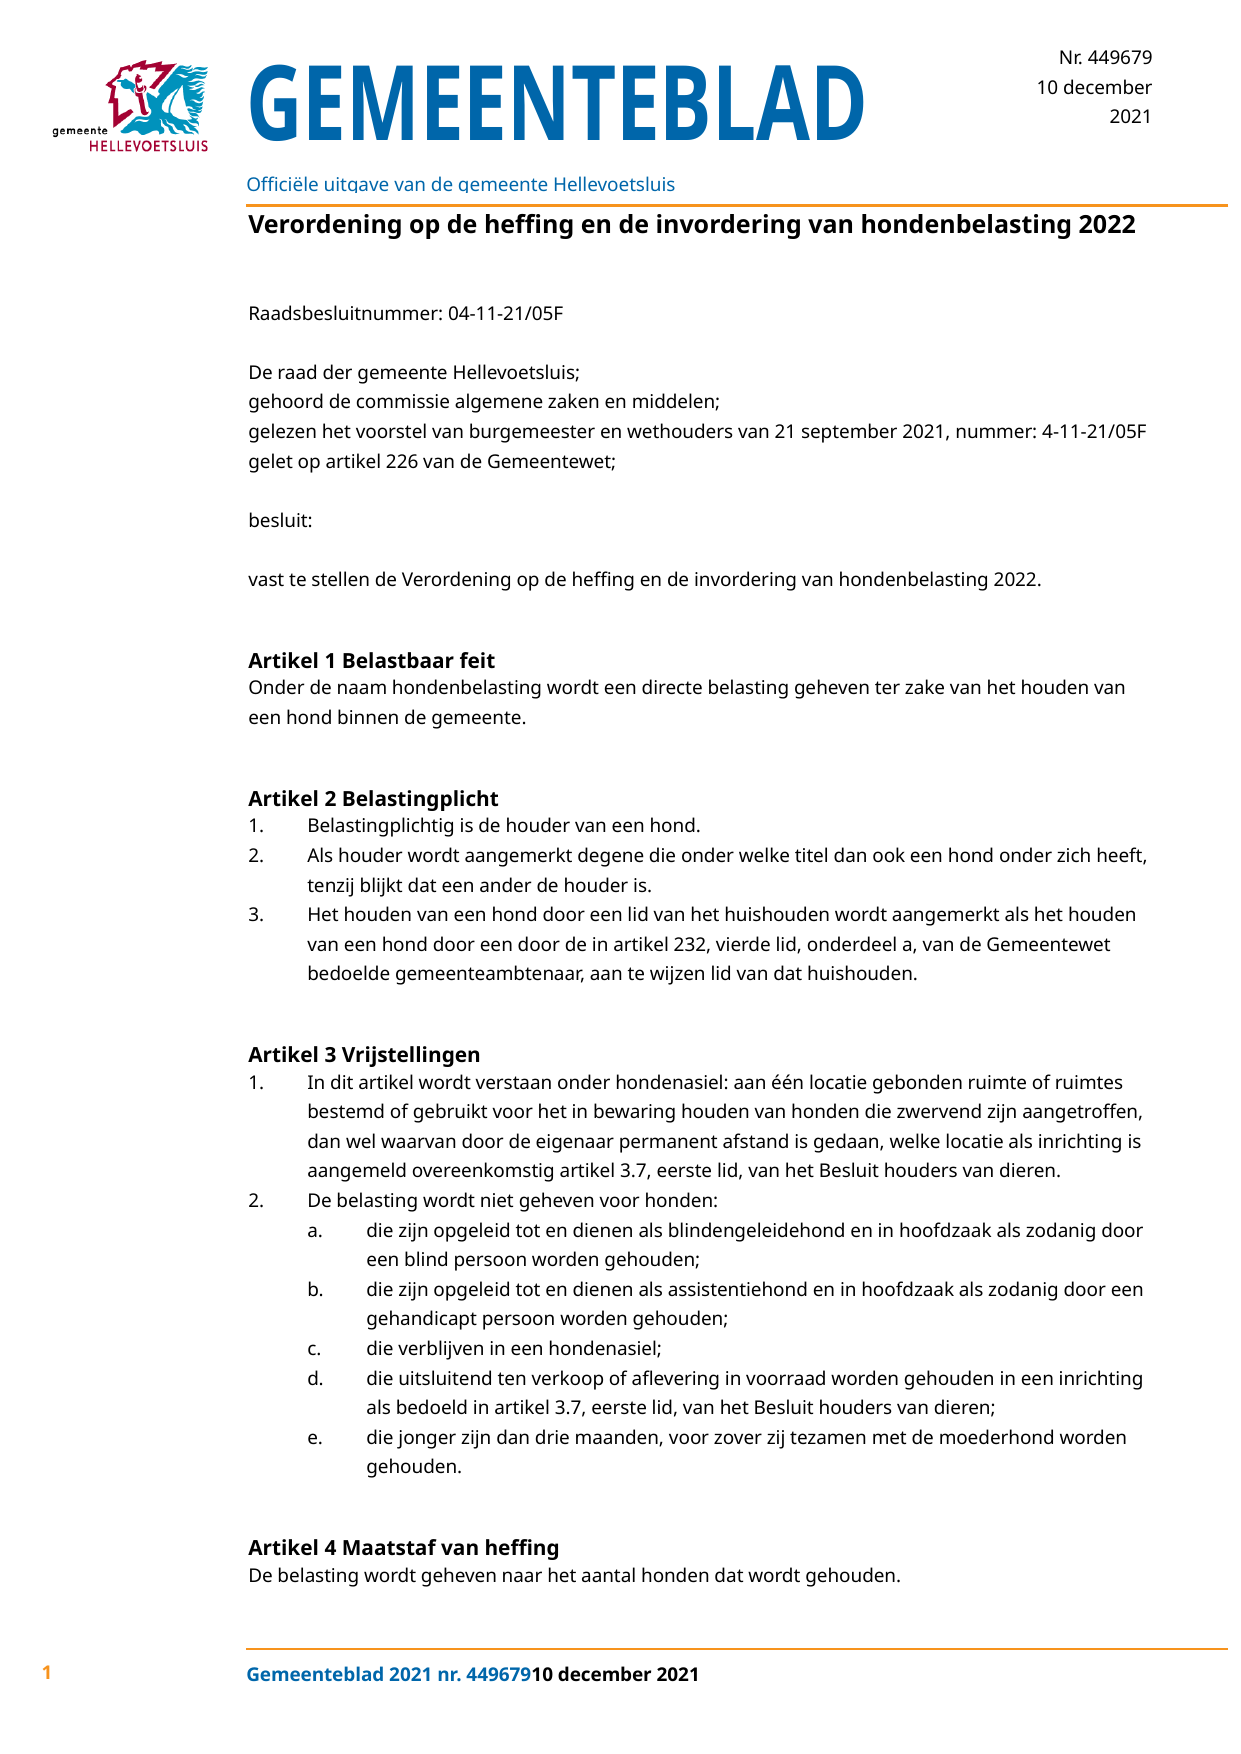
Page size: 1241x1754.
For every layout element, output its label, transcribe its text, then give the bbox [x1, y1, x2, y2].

text Onder de naam hondenbelasting wordt een directe belasting geheven ter zake van het houden van een hond binnen de gemeente. [248, 674, 1152, 730]
text Artikel 2 Belastingplicht [248, 784, 1152, 813]
list Als houder wordt aangemerkt degene die onder welke titel dan ook een hond onder zich heeft, tenzij blijkt dat een ander de houder is. [248, 842, 1152, 897]
text gelet op artikel 226 van de Gemeentewet; [248, 448, 1152, 473]
text Raadsbesluitnummer: 04-11-21/05F [248, 300, 1152, 326]
text gelezen het voorstel van burgemeester en wethouders van 21 september 2021, nummer: 4-11-21/05F [248, 418, 1152, 444]
text vast te stellen de Verordening op de heffing en de invordering van hondenbelasting 2022. [248, 566, 1152, 592]
list In dit artikel wordt verstaan onder hondenasiel: aan één locatie gebonden ruimte of ruimtes bestemd of gebruikt voor het in bewaring houden van honden die zwervend zijn aangetroffen, dan wel waarvan door de eigenaar permanent afstand is gedaan, welke locatie als inrichting is aangemeld overeenkomstig artikel 3.7, eerste lid, van het Besluit houders van dieren. [248, 1069, 1152, 1183]
text De raad der gemeente Hellevoetsluis; [248, 359, 1152, 385]
list die verblijven in een hondenasiel; [307, 1335, 1152, 1361]
list die uitsluitend ten verkoop of aflevering in voorraad worden gehouden in een inrichting als bedoeld in artikel 3.7, eerste lid, van het Besluit houders van dieren; [307, 1365, 1152, 1420]
picture [41, 47, 231, 172]
text Verordening op de heffing en de invordering van hondenbelasting 2022 [248, 207, 1152, 241]
text De belasting wordt geheven naar het aantal honden dat wordt gehouden. [248, 1562, 1152, 1588]
list De belasting wordt niet geheven voor honden: [248, 1187, 1152, 1213]
text Artikel 3 Vrijstellingen [248, 1041, 1152, 1069]
text Artikel 4 Maatstaf van heffing [248, 1533, 1152, 1562]
text besluit: [248, 507, 1152, 533]
list die jonger zijn dan drie maanden, voor zover zij tezamen met de moederhond worden gehouden. [307, 1424, 1152, 1479]
text gehoord de commissie algemene zaken en middelen; [248, 389, 1152, 414]
list die zijn opgeleid tot en dienen als assistentiehond en in hoofdzaak als zodanig door een gehandicapt persoon worden gehouden; [307, 1276, 1152, 1331]
text Artikel 1 Belastbaar feit [248, 646, 1152, 674]
list Het houden van een hond door een lid van het huishouden wordt aangemerkt als het houden van een hond door een door de in artikel 232, vierde lid, onderdeel a, van de Gemeentewet bedoelde gemeenteambtenaar, aan te wijzen lid van dat huishouden. [248, 901, 1152, 986]
list Belastingplichtig is de houder van een hond. [248, 813, 1152, 838]
list die zijn opgeleid tot en dienen als blindengeleidehond en in hoofdzaak als zodanig door een blind persoon worden gehouden; [307, 1217, 1152, 1272]
